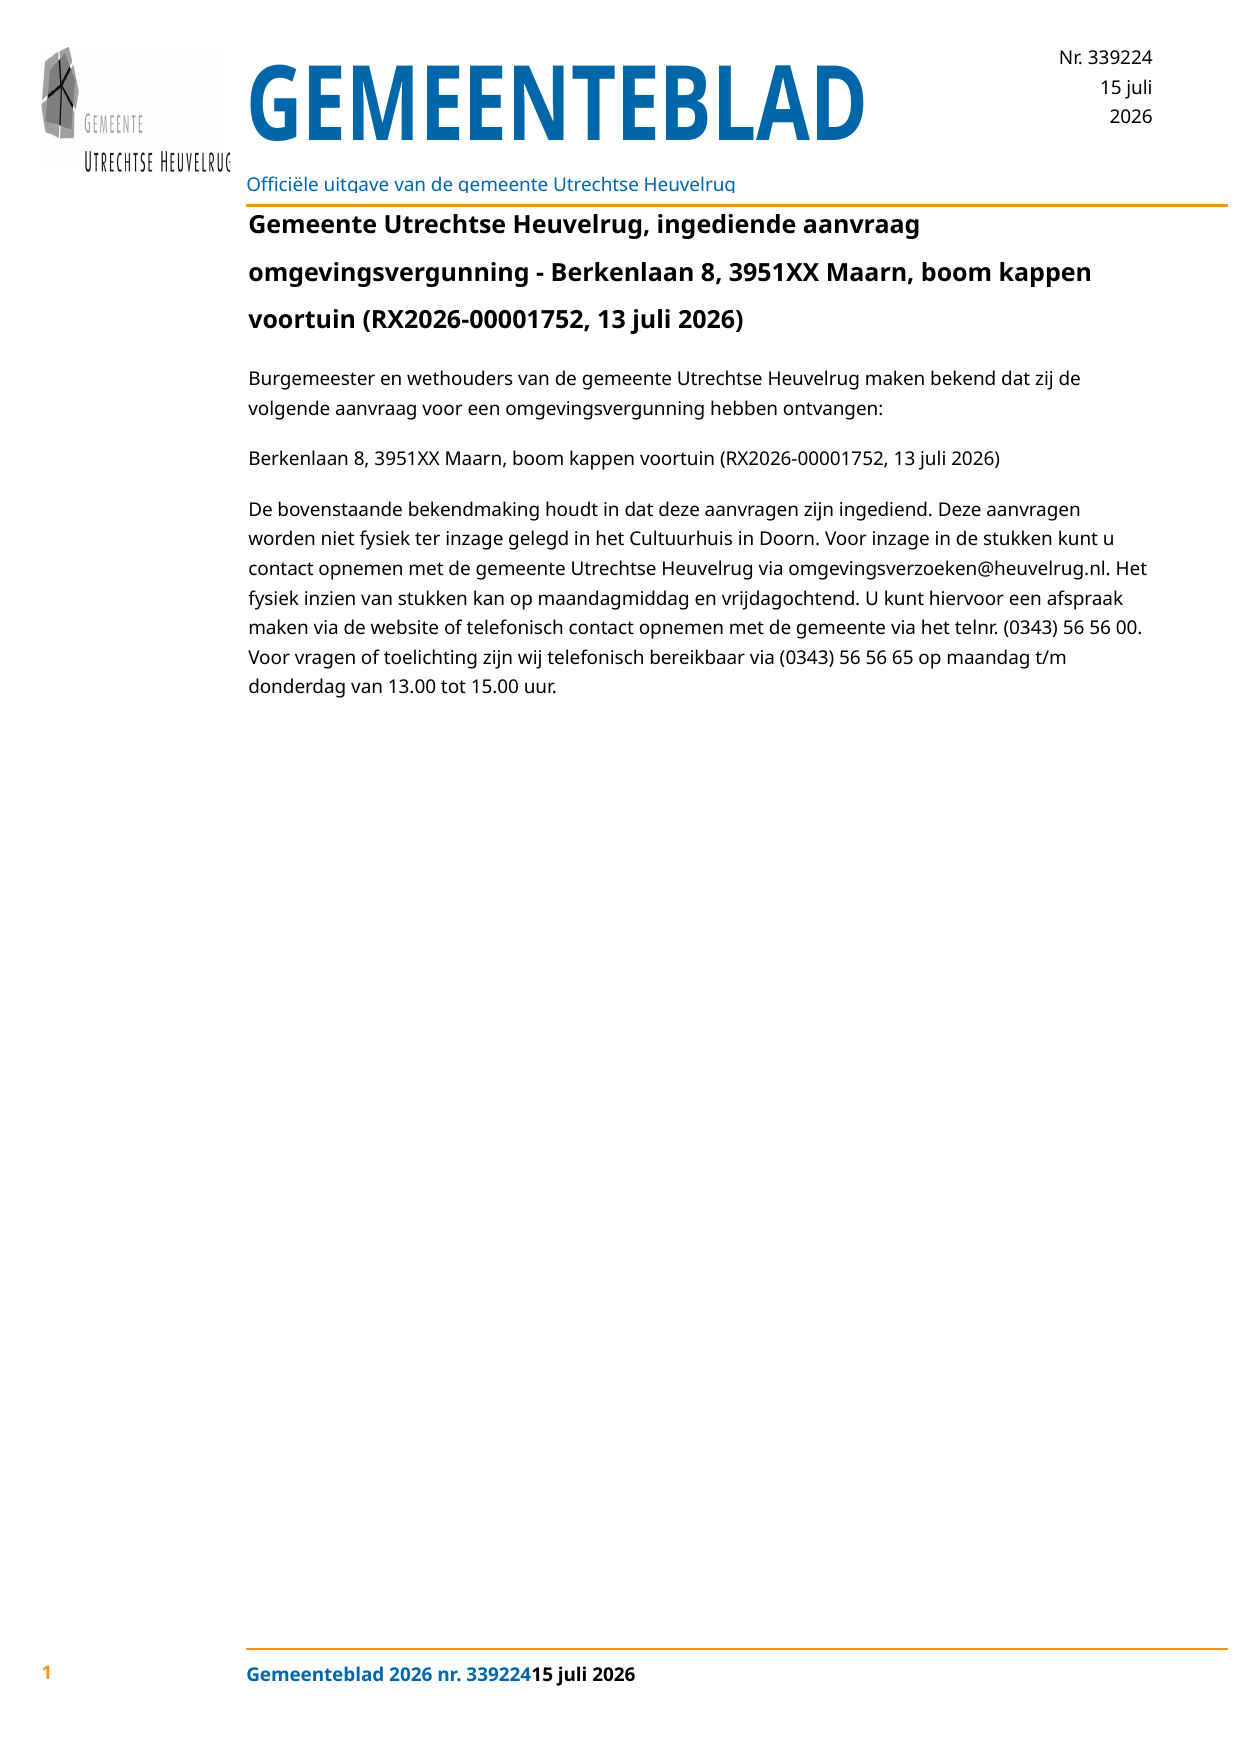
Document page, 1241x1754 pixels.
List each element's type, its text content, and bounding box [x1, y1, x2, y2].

text Burgemeester en wethouders van de gemeente Utrechtse Heuvelrug maken bekend dat zij de volgende aanvraag voor een omgevingsvergunning hebben ontvangen: [248, 366, 1152, 421]
text Berkenlaan 8, 3951XX Maarn, boom kappen voortuin (RX2026-00001752, 13 juli 2026) [248, 446, 1152, 471]
picture [41, 47, 231, 172]
text De bovenstaande bekendmaking houdt in dat deze aanvragen zijn ingediend. Deze aanvragen worden niet fysiek ter inzage gelegd in het Cultuurhuis in Doorn. Voor inzage in de stukken kunt u contact opnemen met de gemeente Utrechtse Heuvelrug via omgevingsverzoeken@heuvelrug.nl. Het fysiek inzien van stukken kan op maandagmiddag en vrijdagochtend. U kunt hiervoor een afspraak maken via de website of telefonisch contact opnemen met de gemeente via het telnr. (0343) 56 56 00. Voor vragen of toelichting zijn wij telefonisch bereikbaar via (0343) 56 56 65 op maandag t/m donderdag van 13.00 tot 15.00 uur. [248, 496, 1152, 699]
text Gemeente Utrechtse Heuvelrug, ingediende aanvraag omgevingsvergunning - Berkenlaan 8, 3951XX Maarn, boom kappen voortuin (RX2026-00001752, 13 juli 2026) [248, 207, 1152, 336]
